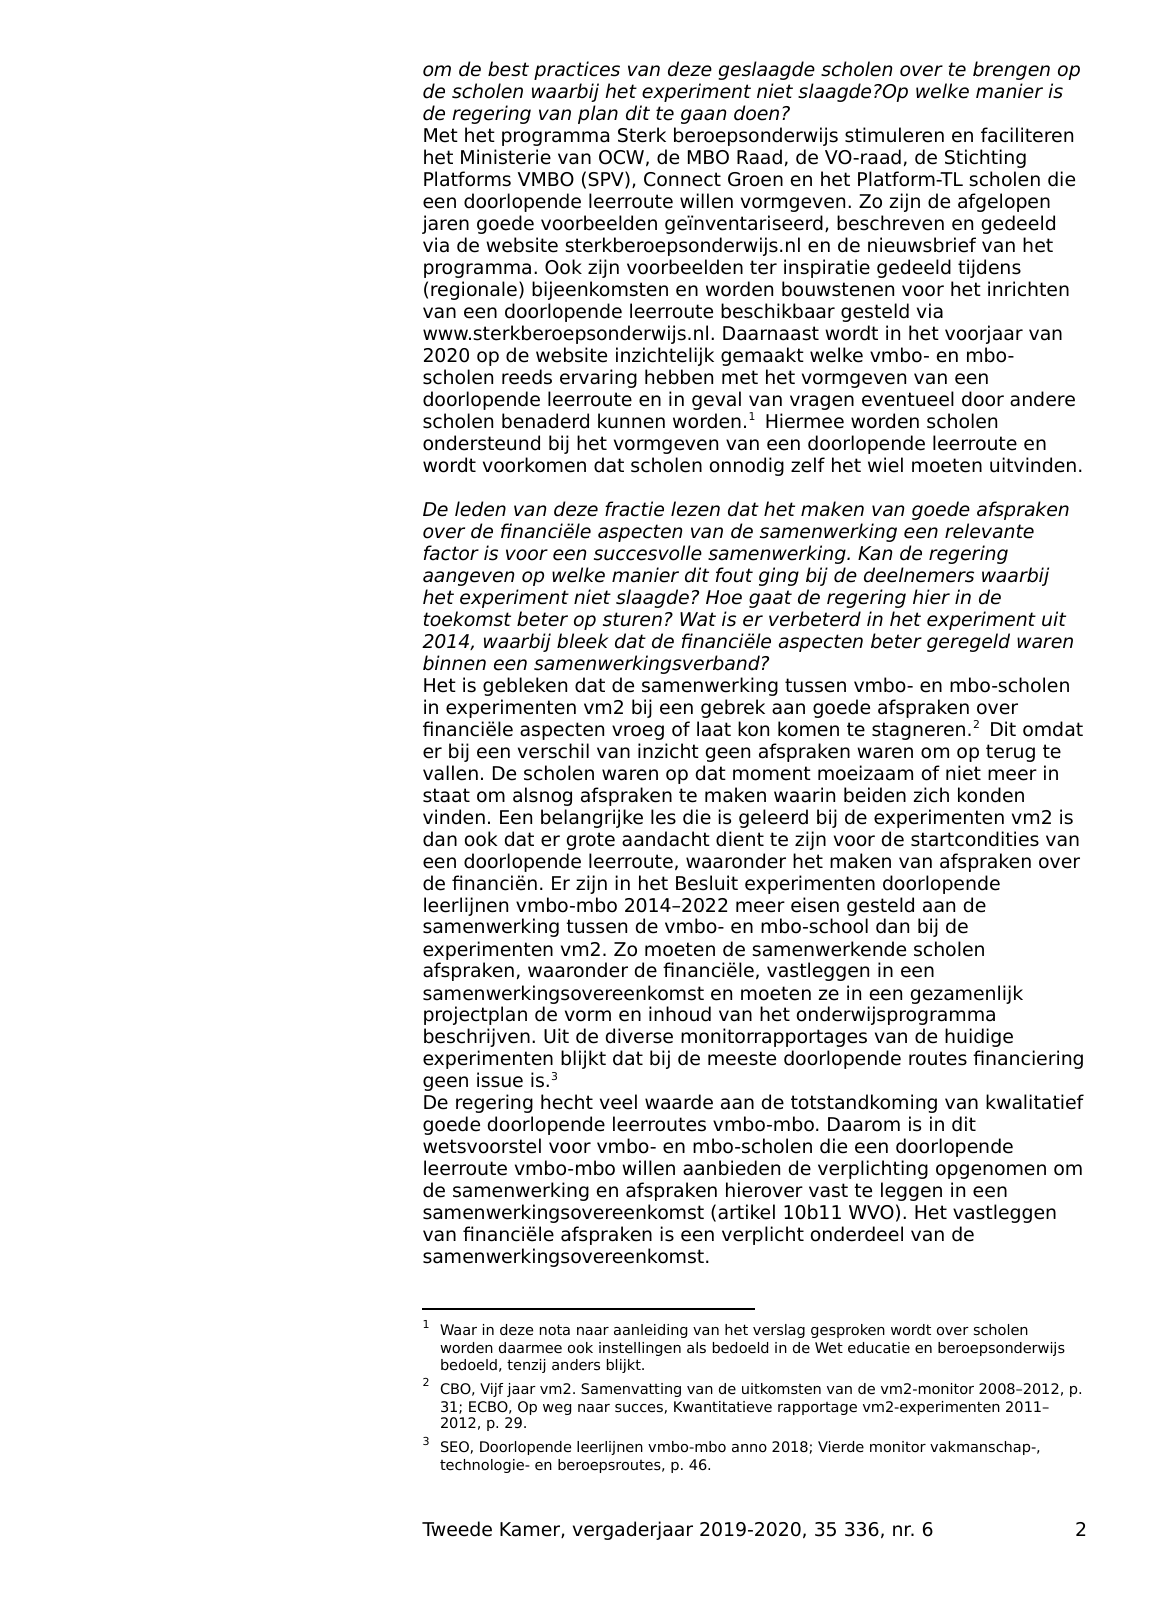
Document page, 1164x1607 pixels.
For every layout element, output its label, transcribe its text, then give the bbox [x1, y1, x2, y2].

text CBO, Vijf jaar vm2. Samenvatting van de uitkomsten van de vm2-monitor 2008–2012, p. 31; ECBO, Op weg naar succes, Kwantitatieve rapportage vm2-experimenten 2011–2012, p. 29. [422, 1377, 1087, 1432]
text om de best practices van deze geslaagde scholen over te brengen op de scholen waarbij het experiment niet slaagde?Op welke manier is de regering van plan dit te gaan doen? [422, 59, 1087, 125]
text De leden van deze fractie lezen dat het maken van goede afspraken over de financiële aspecten van de samenwerking een relevante factor is voor een succesvolle samenwerking. Kan de regering aangeven op welke manier dit fout ging bij de deelnemers waarbij het experiment niet slaagde? Hoe gaat de regering hier in de toekomst beter op sturen? Wat is er verbeterd in het experiment uit 2014, waarbij bleek dat de financiële aspecten beter geregeld waren binnen een samenwerkingsverband? [422, 499, 1087, 675]
text SEO, Doorlopende leerlijnen vmbo-mbo anno 2018; Vierde monitor vakmanschap-, technologie- en beroepsroutes, p. 46. [422, 1435, 1087, 1474]
text Met het programma Sterk beroepsonderwijs stimuleren en faciliteren het Ministerie van OCW, de MBO Raad, de VO-raad, de Stichting Platforms VMBO (SPV), Connect Groen en het Platform-TL scholen die een doorlopende leerroute willen vormgeven. Zo zijn de afgelopen jaren goede voorbeelden geïnventariseerd, beschreven en gedeeld via de website sterkberoepsonderwijs.nl en de nieuwsbrief van het programma. Ook zijn voorbeelden ter inspiratie gedeeld tijdens (regionale) bijeenkomsten en worden bouwstenen voor het inrichten van een doorlopende leerroute beschikbaar gesteld via www.sterkberoepsonderwijs.nl. Daarnaast wordt in het voorjaar van 2020 op de website inzichtelijk gemaakt welke vmbo- en mbo-scholen reeds ervaring hebben met het vormgeven van een doorlopende leerroute en in geval van vragen eventueel door andere scholen benaderd kunnen worden. Hiermee worden scholen ondersteund bij het vormgeven van een doorlopende leerroute en wordt voorkomen dat scholen onnodig zelf het wiel moeten uitvinden. [422, 125, 1087, 477]
text De regering hecht veel waarde aan de totstandkoming van kwalitatief goede doorlopende leerroutes vmbo-mbo. Daarom is in dit wetsvoorstel voor vmbo- en mbo-scholen die een doorlopende leerroute vmbo-mbo willen aanbieden de verplichting opgenomen om de samenwerking en afspraken hierover vast te leggen in een samenwerkingsovereenkomst (artikel 10b11 WVO). Het vastleggen van financiële afspraken is een verplicht onderdeel van de samenwerkingsovereenkomst. [422, 1092, 1087, 1268]
text Waar in deze nota naar aanleiding van het verslag gesproken wordt over scholen worden daarmee ook instellingen als bedoeld in de Wet educatie en beroepsonderwijs bedoeld, tenzij anders blijkt. [422, 1318, 1087, 1374]
text Het is gebleken dat de samenwerking tussen vmbo- en mbo-scholen in experimenten vm2 bij een gebrek aan goede afspraken over financiële aspecten vroeg of laat kon komen te stagneren. Dit omdat er bij een verschil van inzicht geen afspraken waren om op terug te vallen. De scholen waren op dat moment moeizaam of niet meer in staat om alsnog afspraken te maken waarin beiden zich konden vinden. Een belangrijke les die is geleerd bij de experimenten vm2 is dan ook dat er grote aandacht dient te zijn voor de startcondities van een doorlopende leerroute, waaronder het maken van afspraken over de financiën. Er zijn in het Besluit experimenten doorlopende leerlijnen vmbo-mbo 2014–2022 meer eisen gesteld aan de samenwerking tussen de vmbo- en mbo-school dan bij de experimenten vm2. Zo moeten de samenwerkende scholen afspraken, waaronder de financiële, vastleggen in een samenwerkingsovereenkomst en moeten ze in een gezamenlijk projectplan de vorm en inhoud van het onderwijsprogramma beschrijven. Uit de diverse monitorrapportages van de huidige experimenten blijkt dat bij de meeste doorlopende routes financiering geen issue is. [422, 675, 1087, 1092]
